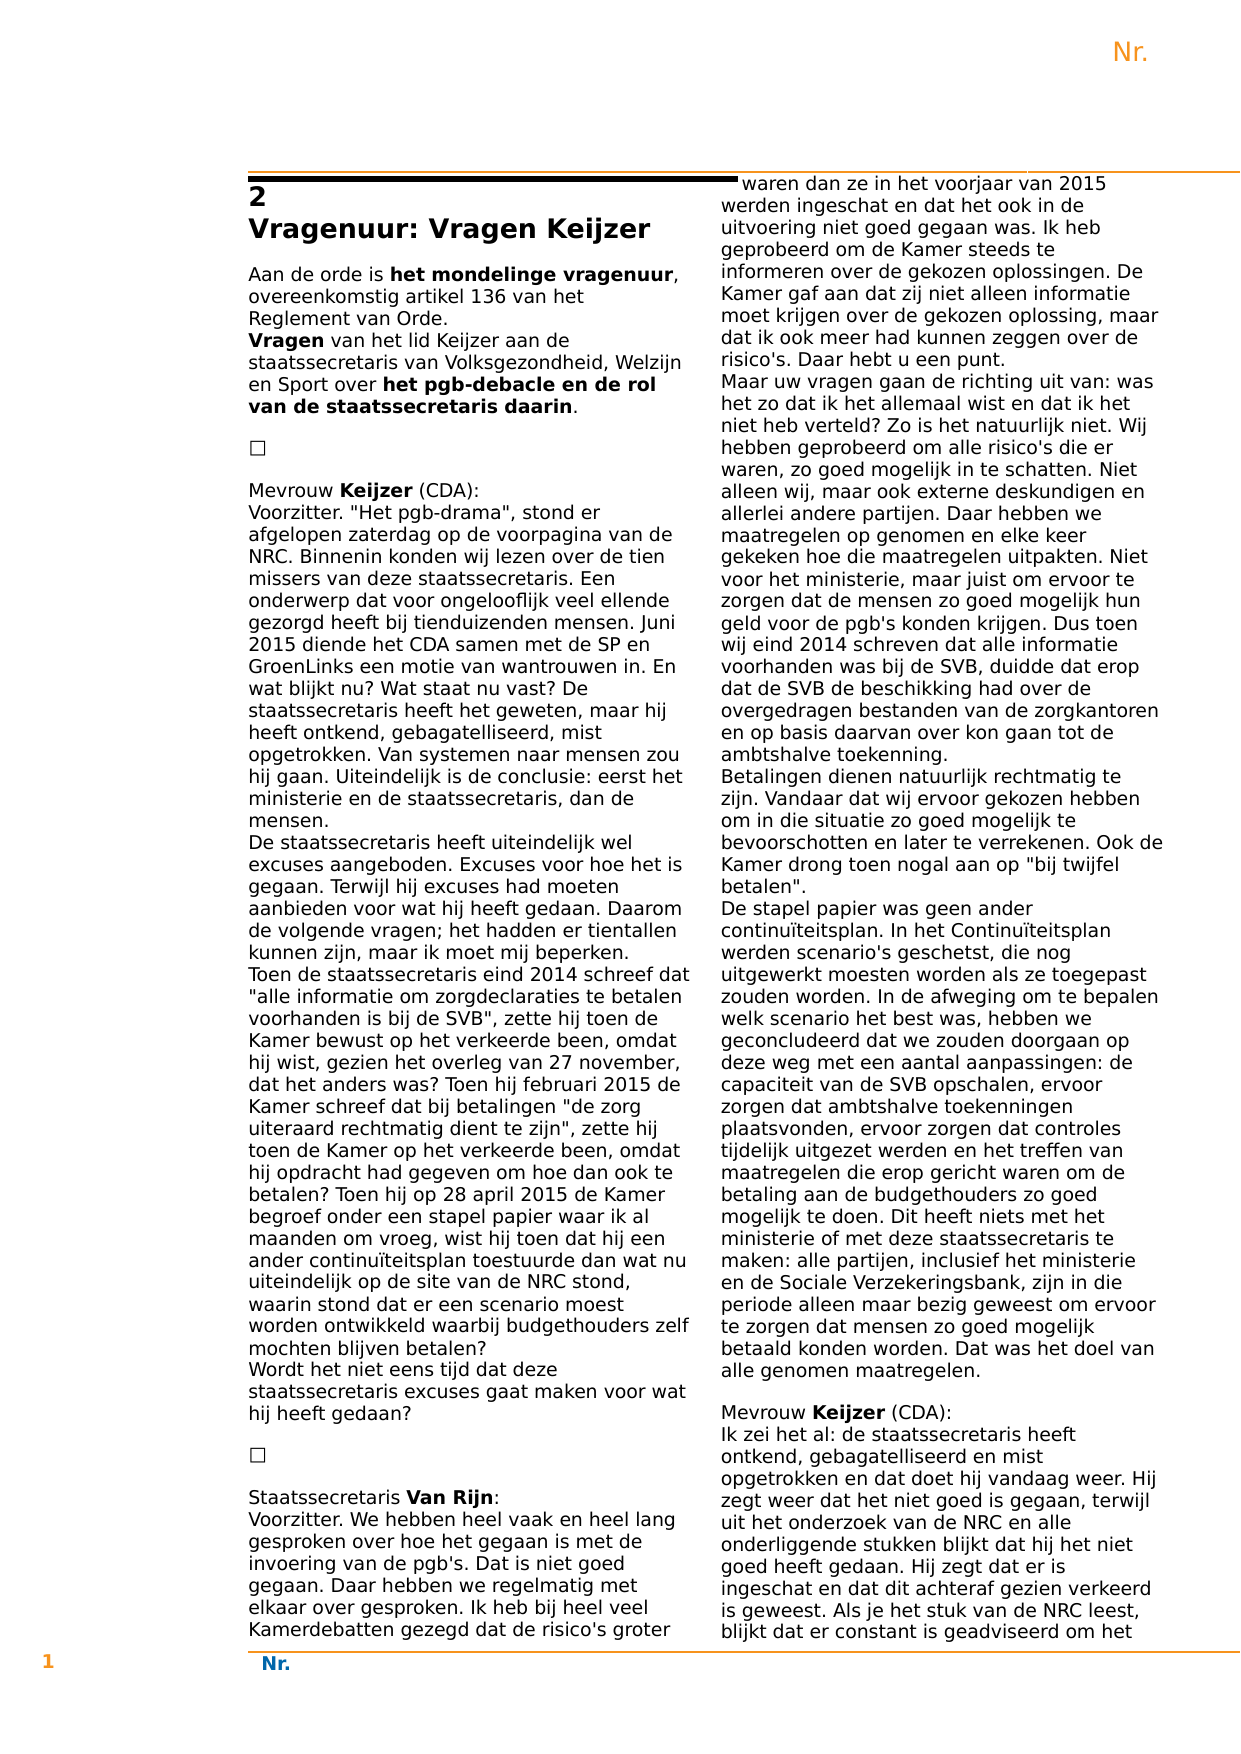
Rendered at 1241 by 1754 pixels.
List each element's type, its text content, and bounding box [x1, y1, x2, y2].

text Toen de staatssecretaris eind 2014 schreef dat "alle informatie om zorgdeclaraties te betalen voorhanden is bij de SVB", zette hij toen de Kamer bewust op het verkeerde been, omdat hij wist, gezien het overleg van 27 november, dat het anders was? Toen hij februari 2015 de Kamer schreef dat bij betalingen "de zorg uiteraard rechtmatig dient te zijn", zette hij toen de Kamer op het verkeerde been, omdat hij opdracht had gegeven om hoe dan ook te betalen? Toen hij op 28 april 2015 de Kamer begroef onder een stapel papier waar ik al maanden om vroeg, wist hij toen dat hij een ander continuïteitsplan toestuurde dan wat nu uiteindelijk op de site van de NRC stond, waarin stond dat er een scenario moest worden ontwikkeld waarbij budgethouders zelf mochten blijven betalen? [248, 964, 691, 1359]
title 2 Vragenuur: Vragen Keijzer [248, 182, 691, 244]
text waren dan ze in het voorjaar van 2015 werden ingeschat en dat het ook in de uitvoering niet goed gegaan was. Ik heb geprobeerd om de Kamer steeds te informeren over de gekozen oplossingen. De Kamer gaf aan dat zij niet alleen informatie moet krijgen over de gekozen oplossing, maar dat ik ook meer had kunnen zeggen over de risico's. Daar hebt u een punt. [721, 173, 1163, 371]
text Staatssecretaris Van Rijn: [248, 1487, 691, 1509]
text Ik zei het al: de staatssecretaris heeft ontkend, gebagatelliseerd en mist opgetrokken en dat doet hij vandaag weer. Hij zegt weer dat het niet goed is gegaan, terwijl uit het onderzoek van de NRC en alle onderliggende stukken blijkt dat hij het niet goed heeft gedaan. Hij zegt dat er is ingeschat en dat dit achteraf gezien verkeerd is geweest. Als je het stuk van de NRC leest, blijkt dat er constant is geadviseerd om het [721, 1424, 1163, 1643]
text Maar uw vragen gaan de richting uit van: was het zo dat ik het allemaal wist en dat ik het niet heb verteld? Zo is het natuurlijk niet. Wij hebben geprobeerd om alle risico's die er waren, zo goed mogelijk in te schatten. Niet alleen wij, maar ook externe deskundigen en allerlei andere partijen. Daar hebben we maatregelen op genomen en elke keer gekeken hoe die maatregelen uitpakten. Niet voor het ministerie, maar juist om ervoor te zorgen dat de mensen zo goed mogelijk hun geld voor de pgb's konden krijgen. Dus toen wij eind 2014 schreven dat alle informatie voorhanden was bij de SVB, duidde dat erop dat de SVB de beschikking had over de overgedragen bestanden van de zorgkantoren en op basis daarvan over kon gaan tot de ambtshalve toekenning. [721, 371, 1163, 766]
text ⬜ [248, 438, 691, 460]
text Mevrouw Keijzer (CDA): [721, 1402, 1163, 1424]
text Mevrouw Keijzer (CDA): [248, 480, 691, 502]
text Vragen van het lid Keijzer aan de staatssecretaris van Volksgezondheid, Welzijn en Sport over het pgb-debacle en de rol van de staatssecretaris daarin. [248, 330, 691, 418]
text Betalingen dienen natuurlijk rechtmatig te zijn. Vandaar dat wij ervoor gekozen hebben om in die situatie zo goed mogelijk te bevoorschotten en later te verrekenen. Ook de Kamer drong toen nogal aan op "bij twijfel betalen". [721, 766, 1163, 898]
text ⬜ [248, 1445, 691, 1467]
text Aan de orde is het mondelinge vragenuur, overeenkomstig artikel 136 van het Reglement van Orde. [248, 264, 691, 330]
text De staatssecretaris heeft uiteindelijk wel excuses aangeboden. Excuses voor hoe het is gegaan. Terwijl hij excuses had moeten aanbieden voor wat hij heeft gedaan. Daarom de volgende vragen; het hadden er tientallen kunnen zijn, maar ik moet mij beperken. [248, 832, 691, 964]
text Voorzitter. "Het pgb-drama", stond er afgelopen zaterdag op de voorpagina van de NRC. Binnenin konden wij lezen over de tien missers van deze staatssecretaris. Een onderwerp dat voor ongelooflijk veel ellende gezorgd heeft bij tienduizenden mensen. Juni 2015 diende het CDA samen met de SP en GroenLinks een motie van wantrouwen in. En wat blijkt nu? Wat staat nu vast? De staatssecretaris heeft het geweten, maar hij heeft ontkend, gebagatelliseerd, mist opgetrokken. Van systemen naar mensen zou hij gaan. Uiteindelijk is de conclusie: eerst het ministerie en de staatssecretaris, dan de mensen. [248, 502, 691, 832]
text Voorzitter. We hebben heel vaak en heel lang gesproken over hoe het gegaan is met de invoering van de pgb's. Dat is niet goed gegaan. Daar hebben we regelmatig met elkaar over gesproken. Ik heb bij heel veel Kamerdebatten gezegd dat de risico's groter [248, 1509, 691, 1641]
text De stapel papier was geen ander continuïteitsplan. In het Continuïteitsplan werden scenario's geschetst, die nog uitgewerkt moesten worden als ze toegepast zouden worden. In de afweging om te bepalen welk scenario het best was, hebben we geconcludeerd dat we zouden doorgaan op deze weg met een aantal aanpassingen: de capaciteit van de SVB opschalen, ervoor zorgen dat ambtshalve toekenningen plaatsvonden, ervoor zorgen dat controles tijdelijk uitgezet werden en het treffen van maatregelen die erop gericht waren om de betaling aan de budgethouders zo goed mogelijk te doen. Dit heeft niets met het ministerie of met deze staatssecretaris te maken: alle partijen, inclusief het ministerie en de Sociale Verzekeringsbank, zijn in die periode alleen maar bezig geweest om ervoor te zorgen dat mensen zo goed mogelijk betaald konden worden. Dat was het doel van alle genomen maatregelen. [721, 898, 1163, 1382]
text Wordt het niet eens tijd dat deze staatssecretaris excuses gaat maken voor wat hij heeft gedaan? [248, 1359, 691, 1425]
